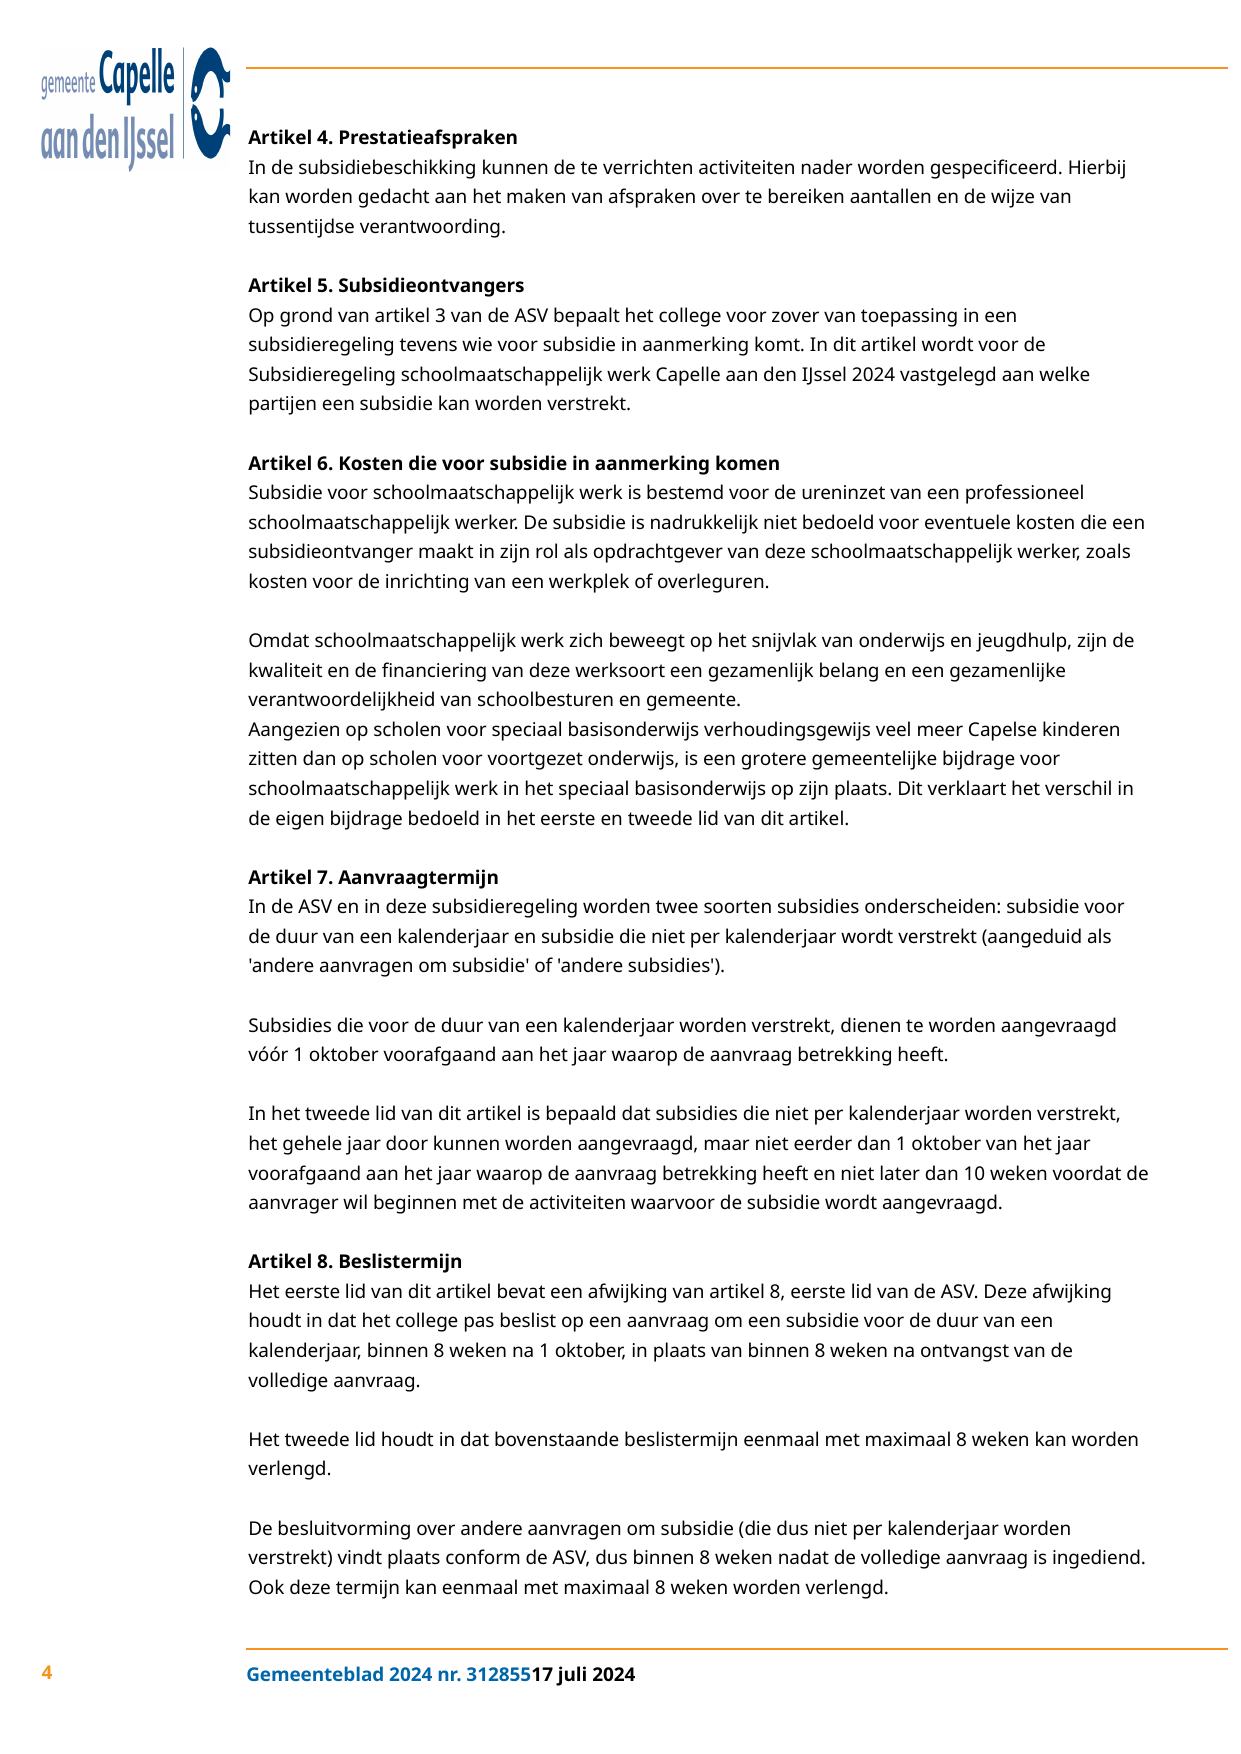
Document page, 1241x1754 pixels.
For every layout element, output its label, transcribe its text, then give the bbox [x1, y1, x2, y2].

text De besluitvorming over andere aanvragen om subsidie (die dus niet per kalenderjaar worden verstrekt) vindt plaats conform de ASV, dus binnen 8 weken nadat de volledige aanvraag is ingediend. Ook deze termijn kan eenmaal met maximaal 8 weken worden verlengd. [248, 1515, 1152, 1600]
text Aangezien op scholen voor speciaal basisonderwijs verhoudingsgewijs veel meer Capelse kinderen zitten dan op scholen voor voortgezet onderwijs, is een grotere gemeentelijke bijdrage voor schoolmaatschappelijk werk in het speciaal basisonderwijs op zijn plaats. Dit verklaart het verschil in de eigen bijdrage bedoeld in het eerste en tweede lid van dit artikel. [248, 716, 1152, 831]
text Artikel 6. Kosten die voor subsidie in aanmerking komen [248, 450, 1152, 476]
text Op grond van artikel 3 van de ASV bepaalt het college voor zover van toepassing in een subsidieregeling tevens wie voor subsidie in aanmerking komt. In dit artikel wordt voor de Subsidieregeling schoolmaatschappelijk werk Capelle aan den IJssel 2024 vastgelegd aan welke partijen een subsidie kan worden verstrekt. [248, 302, 1152, 416]
text Subsidies die voor de duur van een kalenderjaar worden verstrekt, dienen te worden aangevraagd vóór 1 oktober voorafgaand aan het jaar waarop de aanvraag betrekking heeft. [248, 1012, 1152, 1067]
text In de subsidiebeschikking kunnen de te verrichten activiteiten nader worden gespecificeerd. Hierbij kan worden gedacht aan het maken van afspraken over te bereiken aantallen en de wijze van tussentijdse verantwoording. [248, 154, 1152, 239]
text Omdat schoolmaatschappelijk werk zich beweegt op het snijvlak van onderwijs en jeugdhulp, zijn de kwaliteit en de financiering van deze werksoort een gezamenlijk belang en een gezamenlijke verantwoordelijkheid van schoolbesturen en gemeente. [248, 627, 1152, 712]
picture [41, 47, 231, 172]
text Artikel 4. Prestatieafspraken [248, 124, 1152, 150]
text Het tweede lid houdt in dat bovenstaande beslistermijn eenmaal met maximaal 8 weken kan worden verlengd. [248, 1426, 1152, 1481]
text Subsidie voor schoolmaatschappelijk werk is bestemd voor de ureninzet van een professioneel schoolmaatschappelijk werker. De subsidie is nadrukkelijk niet bedoeld voor eventuele kosten die een subsidieontvanger maakt in zijn rol als opdrachtgever van deze schoolmaatschappelijk werker, zoals kosten voor de inrichting van een werkplek of overleguren. [248, 479, 1152, 594]
text Artikel 8. Beslistermijn [248, 1248, 1152, 1274]
text In de ASV en in deze subsidieregeling worden twee soorten subsidies onderscheiden: subsidie voor de duur van een kalenderjaar en subsidie die niet per kalenderjaar wordt verstrekt (aangeduid als 'andere aanvragen om subsidie' of 'andere subsidies'). [248, 893, 1152, 978]
text Artikel 5. Subsidieontvangers [248, 272, 1152, 298]
text Artikel 7. Aanvraagtermijn [248, 864, 1152, 890]
text In het tweede lid van dit artikel is bepaald dat subsidies die niet per kalenderjaar worden verstrekt, het gehele jaar door kunnen worden aangevraagd, maar niet eerder dan 1 oktober van het jaar voorafgaand aan het jaar waarop de aanvraag betrekking heeft en niet later dan 10 weken voordat de aanvrager wil beginnen met de activiteiten waarvoor de subsidie wordt aangevraagd. [248, 1101, 1152, 1215]
text Het eerste lid van dit artikel bevat een afwijking van artikel 8, eerste lid van de ASV. Deze afwijking houdt in dat het college pas beslist op een aanvraag om een subsidie voor de duur van een kalenderjaar, binnen 8 weken na 1 oktober, in plaats van binnen 8 weken na ontvangst van de volledige aanvraag. [248, 1278, 1152, 1393]
